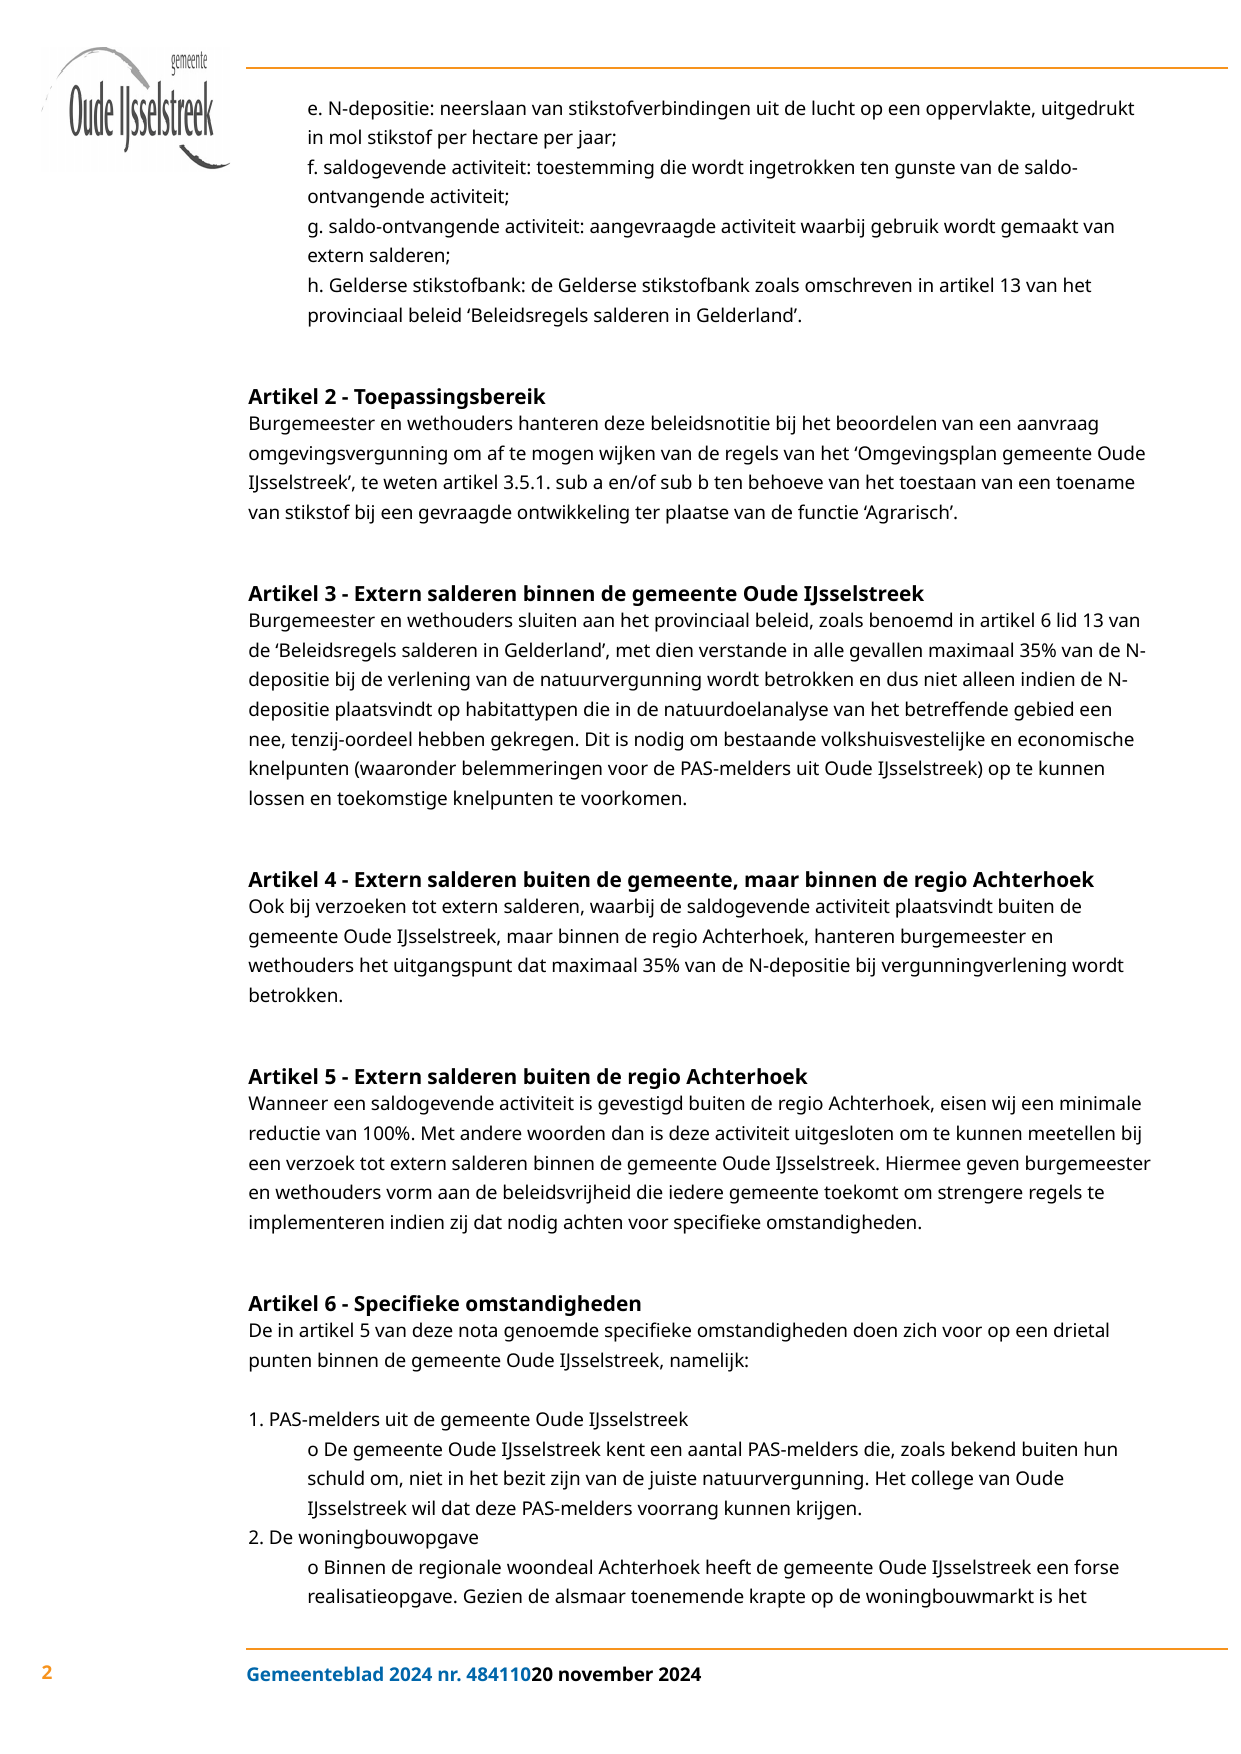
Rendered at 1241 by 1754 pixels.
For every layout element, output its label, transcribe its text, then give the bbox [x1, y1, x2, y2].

text Artikel 5 - Extern salderen buiten de regio Achterhoek [248, 1062, 1152, 1091]
text Burgemeester en wethouders hanteren deze beleidsnotitie bij het beoordelen van een aanvraag omgevingsvergunning om af te mogen wijken van de regels van het ‘Omgevingsplan gemeente Oude IJsselstreek’, te weten artikel 3.5.1. sub a en/of sub b ten behoeve van het toestaan van een toename van stikstof bij een gevraagde ontwikkeling ter plaatse van de functie ‘Agrarisch’. [248, 410, 1152, 525]
text Burgemeester en wethouders sluiten aan het provinciaal beleid, zoals benoemd in artikel 6 lid 13 van de ‘Beleidsregels salderen in Gelderland’, met dien verstande in alle gevallen maximaal 35% van de N-depositie bij de verlening van de natuurvergunning wordt betrokken en dus niet alleen indien de N-depositie plaatsvindt op habitattypen die in de natuurdoelanalyse van het betreffende gebied een nee, tenzij-oordeel hebben gekregen. Dit is nodig om bestaande volkshuisvestelijke en economische knelpunten (waaronder belemmeringen voor de PAS-melders uit Oude IJsselstreek) op te kunnen lossen en toekomstige knelpunten te voorkomen. [248, 607, 1152, 811]
list e. N-depositie: neerslaan van stikstofverbindingen uit de lucht op een oppervlakte, uitgedrukt in mol stikstof per hectare per jaar; [248, 95, 1152, 150]
list o Binnen de regionale woondeal Achterhoek heeft de gemeente Oude IJsselstreek een forse realisatieopgave. Gezien de alsmaar toenemende krapte op de woningbouwmarkt is het [248, 1554, 1152, 1609]
text Wanneer een saldogevende activiteit is gevestigd buiten de regio Achterhoek, eisen wij een minimale reductie van 100%. Met andere woorden dan is deze activiteit uitgesloten om te kunnen meetellen bij een verzoek tot extern salderen binnen de gemeente Oude IJsselstreek. Hiermee geven burgemeester en wethouders vorm aan de beleidsvrijheid die iedere gemeente toekomt om strengere regels te implementeren indien zij dat nodig achten voor specifieke omstandigheden. [248, 1091, 1152, 1235]
text Artikel 3 - Extern salderen binnen de gemeente Oude IJsselstreek [248, 579, 1152, 607]
text De in artikel 5 van deze nota genoemde specifieke omstandigheden doen zich voor op een drietal punten binnen de gemeente Oude IJsselstreek, namelijk: [248, 1317, 1152, 1373]
list f. saldogevende activiteit: toestemming die wordt ingetrokken ten gunste van de saldo-ontvangende activiteit; [248, 154, 1152, 209]
text Artikel 6 - Specifieke omstandigheden [248, 1289, 1152, 1317]
list h. Gelderse stikstofbank: de Gelderse stikstofbank zoals omschreven in artikel 13 van het provinciaal beleid ‘Beleidsregels salderen in Gelderland’. [248, 272, 1152, 328]
text Ook bij verzoeken tot extern salderen, waarbij de saldogevende activiteit plaatsvindt buiten de gemeente Oude IJsselstreek, maar binnen de regio Achterhoek, hanteren burgemeester en wethouders het uitgangspunt dat maximaal 35% van de N-depositie bij vergunningverlening wordt betrokken. [248, 893, 1152, 1008]
list g. saldo-ontvangende activiteit: aangevraagde activiteit waarbij gebruik wordt gemaakt van extern salderen; [248, 213, 1152, 268]
text 1. PAS-melders uit de gemeente Oude IJsselstreek [248, 1406, 1152, 1432]
list o De gemeente Oude IJsselstreek kent een aantal PAS-melders die, zoals bekend buiten hun schuld om, niet in het bezit zijn van de juiste natuurvergunning. Het college van Oude IJsselstreek wil dat deze PAS-melders voorrang kunnen krijgen. [248, 1436, 1152, 1521]
picture [41, 47, 231, 172]
text 2. De woningbouwopgave [248, 1524, 1152, 1550]
text Artikel 2 - Toepassingsbereik [248, 382, 1152, 410]
text Artikel 4 - Extern salderen buiten de gemeente, maar binnen de regio Achterhoek [248, 865, 1152, 893]
